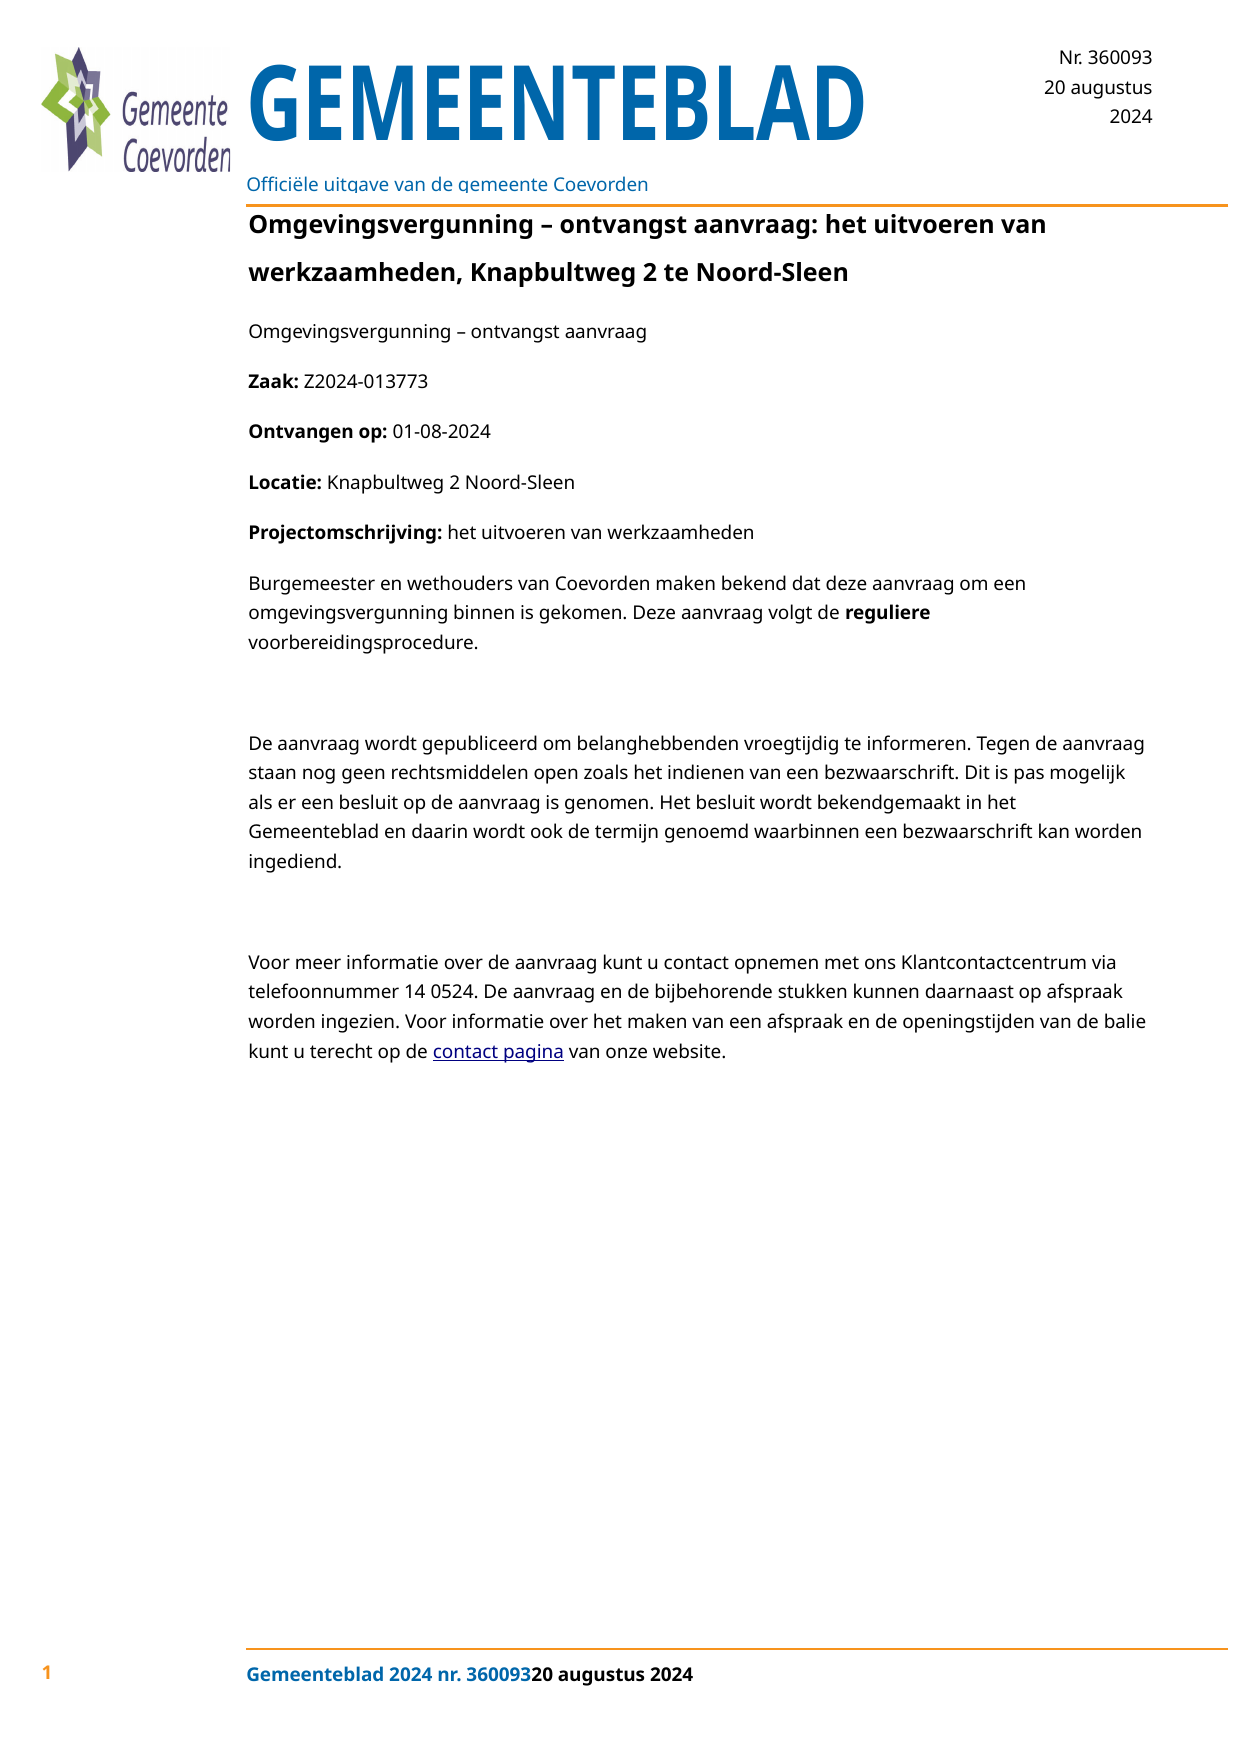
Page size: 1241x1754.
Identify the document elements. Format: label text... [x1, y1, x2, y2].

text Burgemeester en wethouders van Coevorden maken bekend dat deze aanvraag om een omgevingsvergunning binnen is gekomen. Deze aanvraag volgt de reguliere voorbereidingsprocedure. [248, 570, 1152, 655]
text Zaak: Z2024-013773 [248, 368, 1152, 394]
text Voor meer informatie over de aanvraag kunt u contact opnemen met ons Klantcontactcentrum via telefoonnummer 14 0524. De aanvraag en de bijbehorende stukken kunnen daarnaast op afspraak worden ingezien. Voor informatie over het maken van een afspraak en de openingstijden van de balie kunt u terecht op de contact pagina van onze website. [248, 949, 1152, 1064]
picture [41, 47, 231, 172]
text Ontvangen op: 01-08-2024 [248, 419, 1152, 444]
text Omgevingsvergunning – ontvangst aanvraag: het uitvoeren van werkzaamheden, Knapbultweg 2 te Noord-Sleen [248, 207, 1152, 288]
text De aanvraag wordt gepubliceerd om belanghebbenden vroegtijdig te informeren. Tegen de aanvraag staan nog geen rechtsmiddelen open zoals het indienen van een bezwaarschrift. Dit is pas mogelijk als er een besluit op de aanvraag is genomen. Het besluit wordt bekendgemaakt in het Gemeenteblad en daarin wordt ook de termijn genoemd waarbinnen een bezwaarschrift kan worden ingediend. [248, 730, 1152, 874]
text Projectomschrijving: het uitvoeren van werkzaamheden [248, 519, 1152, 545]
text Omgevingsvergunning – ontvangst aanvraag [248, 318, 1152, 344]
text Locatie: Knapbultweg 2 Noord-Sleen [248, 469, 1152, 495]
